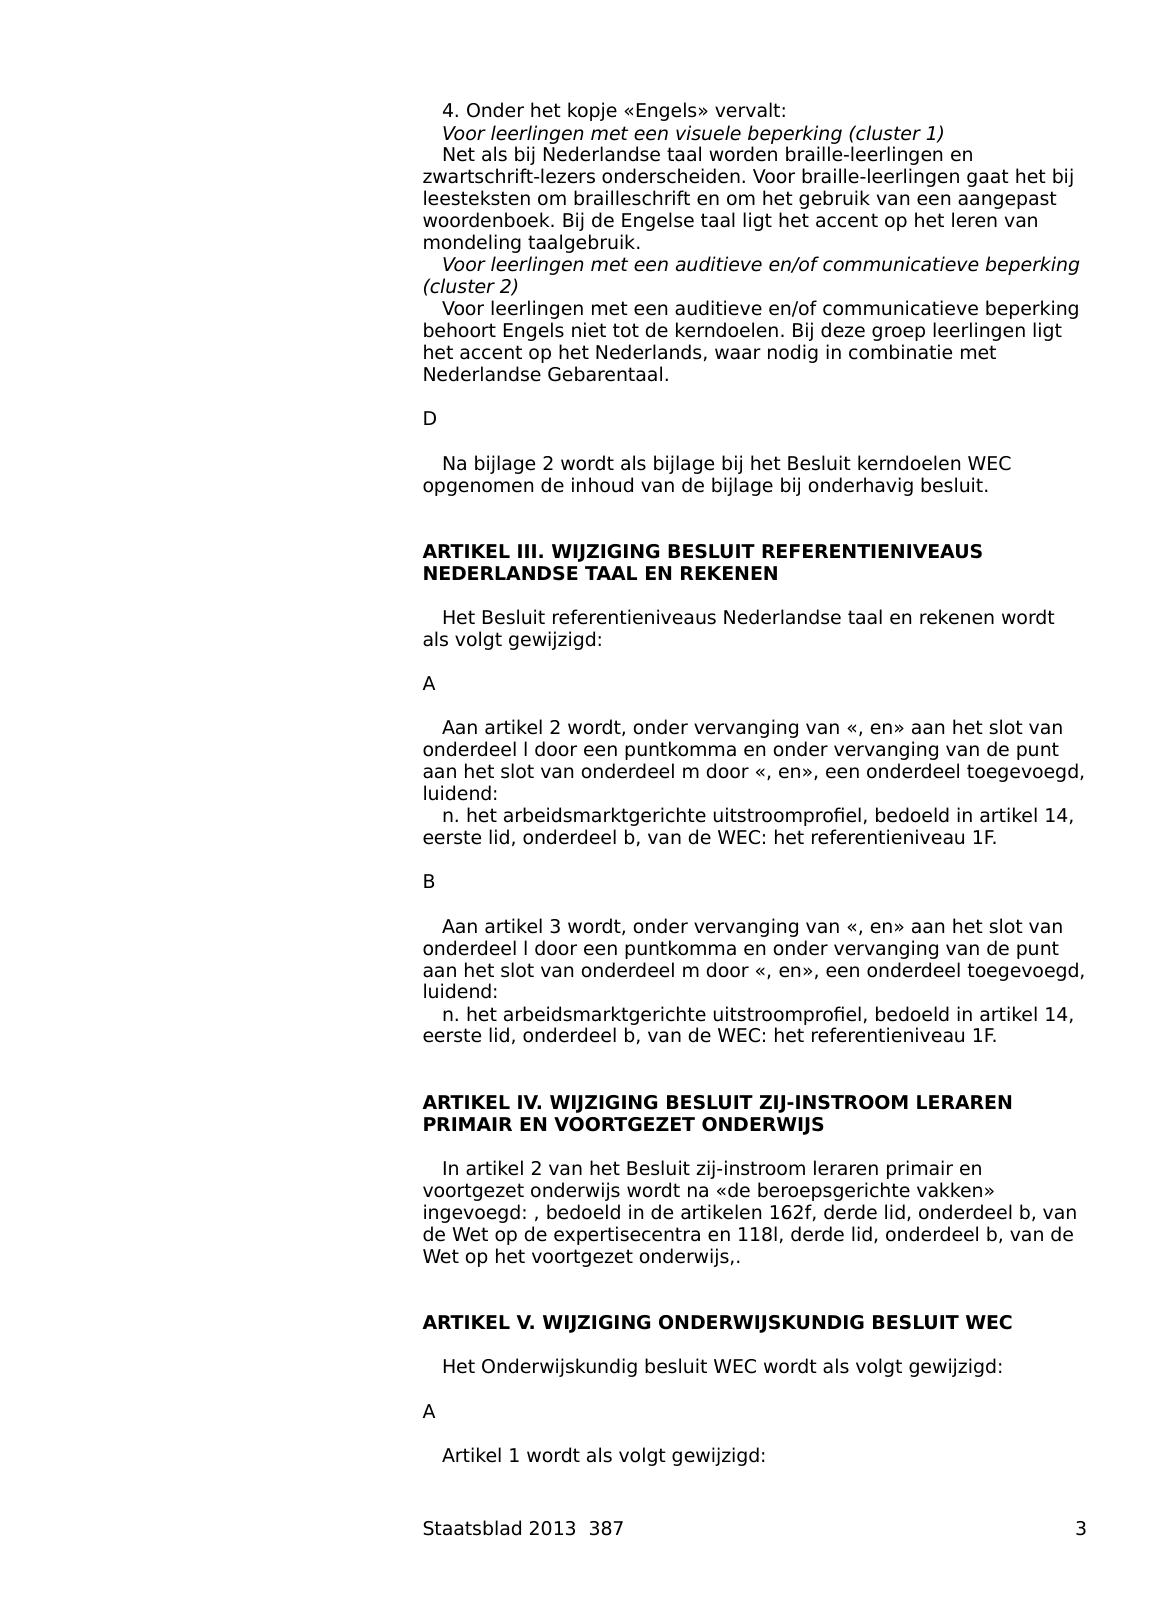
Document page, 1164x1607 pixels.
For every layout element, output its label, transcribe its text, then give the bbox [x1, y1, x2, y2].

text In artikel 2 van het Besluit zij-instroom leraren primair en voortgezet onderwijs wordt na «de beroepsgerichte vakken» ingevoegd: , bedoeld in de artikelen 162f, derde lid, onderdeel b, van de Wet op de expertisecentra en 118l, derde lid, onderdeel b, van de Wet op het voortgezet onderwijs,. [422, 1158, 1087, 1268]
subtitle ARTIKEL III. WIJZIGING BESLUIT REFERENTIENIVEAUS NEDERLANDSE TAAL EN REKENEN [422, 541, 1087, 585]
text Aan artikel 2 wordt, onder vervanging van «, en» aan het slot van onderdeel l door een puntkomma en onder vervanging van de punt aan het slot van onderdeel m door «, en», een onderdeel toegevoegd, luidend: [422, 717, 1087, 805]
subtitle ARTIKEL V. WIJZIGING ONDERWIJSKUNDIG BESLUIT WEC [422, 1312, 1087, 1334]
text D [422, 408, 1087, 430]
text Artikel 1 wordt als volgt gewijzigd: [422, 1445, 1087, 1467]
text A [422, 673, 1087, 695]
text Voor leerlingen met een visuele beperking (cluster 1) [422, 122, 1087, 144]
text Het Onderwijskundig besluit WEC wordt als volgt gewijzigd: [422, 1356, 1087, 1378]
text n. het arbeidsmarktgerichte uitstroomprofiel, bedoeld in artikel 14, eerste lid, onderdeel b, van de WEC: het referentieniveau 1F. [422, 1003, 1087, 1047]
text Voor leerlingen met een auditieve en/of communicatieve beperking behoort Engels niet tot de kerndoelen. Bij deze groep leerlingen ligt het accent op het Nederlands, waar nodig in combinatie met Nederlandse Gebarentaal. [422, 298, 1087, 386]
text B [422, 871, 1087, 893]
subtitle ARTIKEL IV. WIJZIGING BESLUIT ZIJ-INSTROOM LERAREN PRIMAIR EN VOORTGEZET ONDERWIJS [422, 1092, 1087, 1136]
text Na bijlage 2 wordt als bijlage bij het Besluit kerndoelen WEC opgenomen de inhoud van de bijlage bij onderhavig besluit. [422, 452, 1087, 496]
text Voor leerlingen met een auditieve en/of communicatieve beperking (cluster 2) [422, 254, 1087, 298]
text Net als bij Nederlandse taal worden braille-leerlingen en zwartschrift-lezers onderscheiden. Voor braille-leerlingen gaat het bij leesteksten om brailleschrift en om het gebruik van een aangepast woordenboek. Bij de Engelse taal ligt het accent op het leren van mondeling taalgebruik. [422, 144, 1087, 254]
text Het Besluit referentieniveaus Nederlandse taal en rekenen wordt als volgt gewijzigd: [422, 607, 1087, 651]
text 4. Onder het kopje «Engels» vervalt: [422, 100, 1087, 122]
text A [422, 1401, 1087, 1422]
text n. het arbeidsmarktgerichte uitstroomprofiel, bedoeld in artikel 14, eerste lid, onderdeel b, van de WEC: het referentieniveau 1F. [422, 805, 1087, 849]
text Aan artikel 3 wordt, onder vervanging van «, en» aan het slot van onderdeel l door een puntkomma en onder vervanging van de punt aan het slot van onderdeel m door «, en», een onderdeel toegevoegd, luidend: [422, 916, 1087, 1003]
